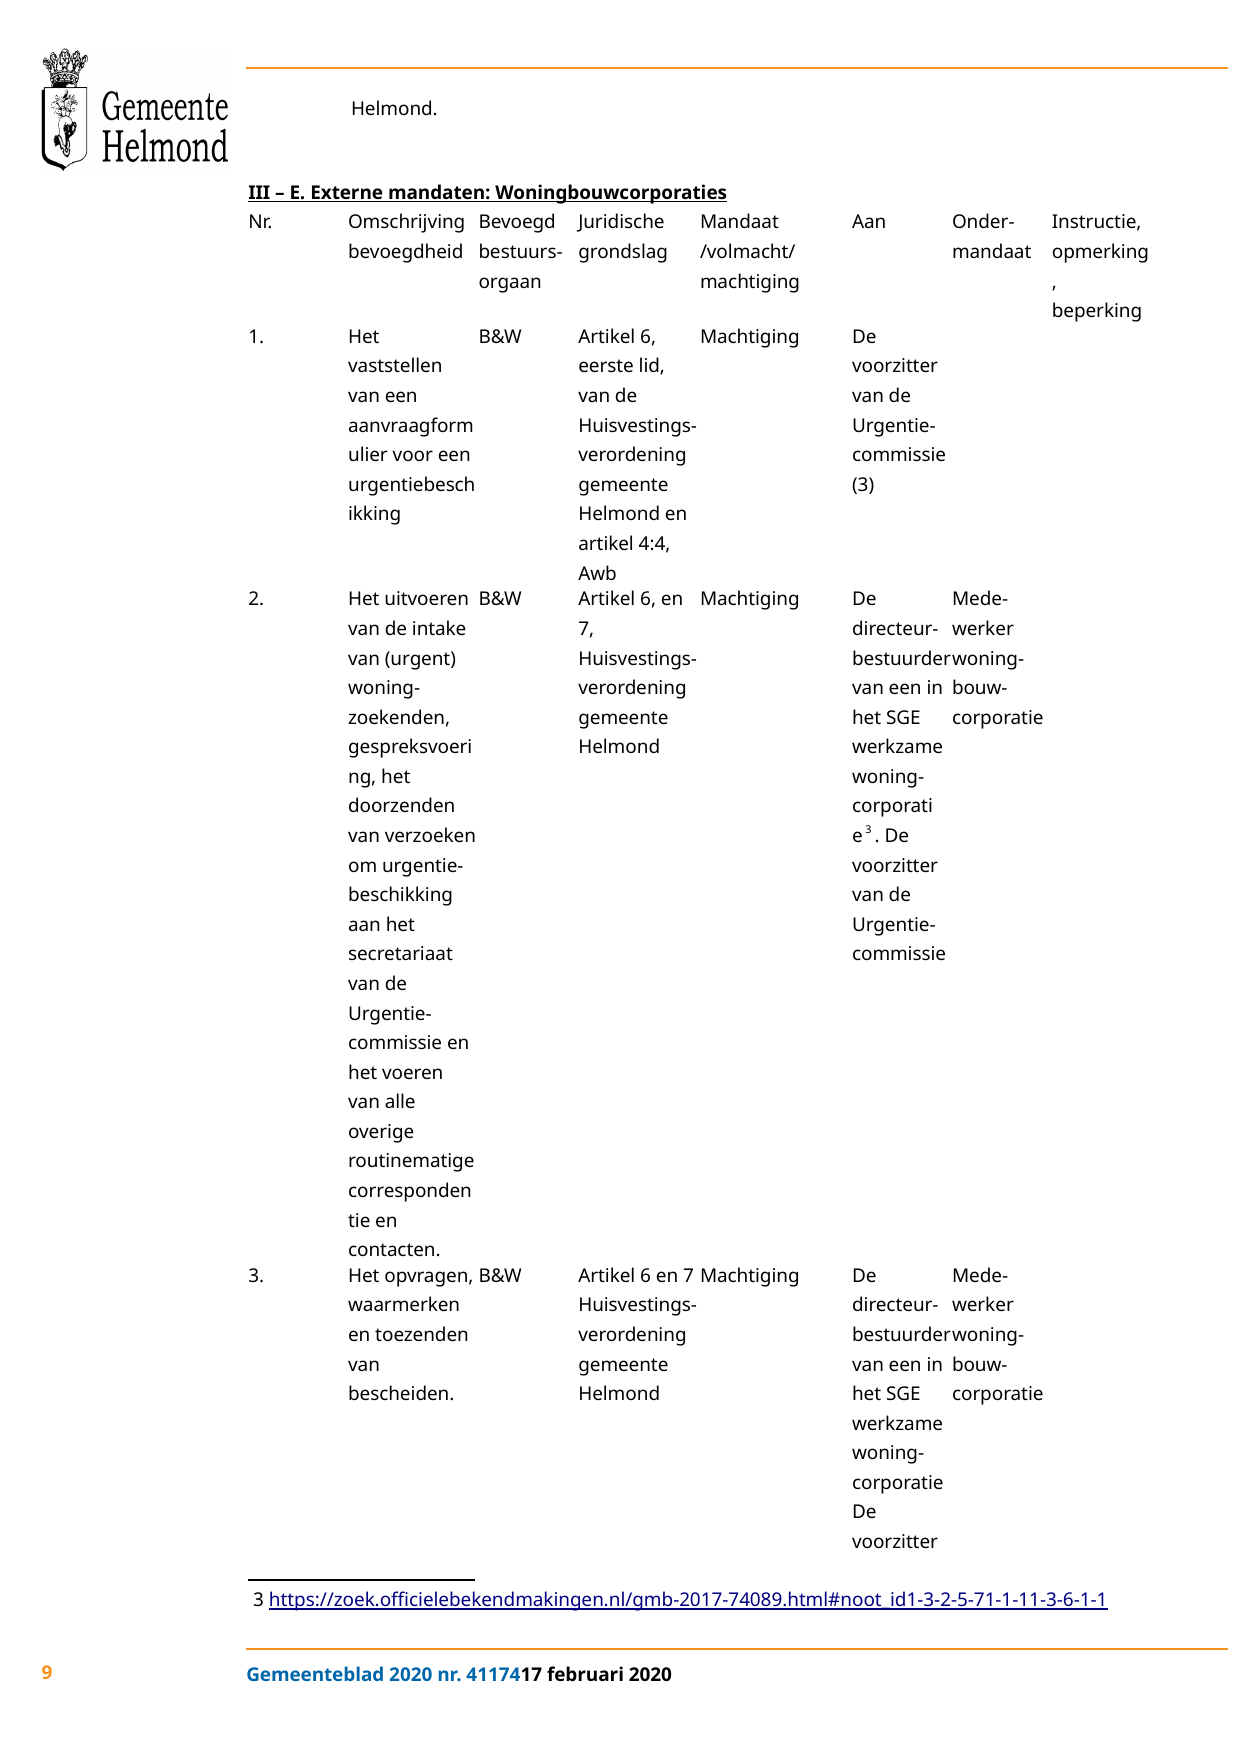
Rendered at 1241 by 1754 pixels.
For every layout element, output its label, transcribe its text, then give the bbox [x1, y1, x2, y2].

table_header Instructie, opmerking, beperking [1052, 209, 1152, 323]
table_cell Machtiging [700, 586, 852, 1262]
table_cell [1052, 586, 1152, 1262]
table_header Omschrijving bevoegdheid [348, 209, 478, 323]
table_cell Helmond. [351, 95, 476, 121]
table_header Mandaat /volmacht/ machtiging [700, 209, 852, 323]
table_cell Artikel 6 en 7 Huisvestings-verordening gemeente Helmond [578, 1262, 700, 1554]
table_cell [1049, 95, 1152, 121]
table_cell 2. [248, 586, 348, 1262]
table_cell Mede-werker woning-bouw-corporatie [952, 586, 1052, 1262]
table_header Aan [852, 209, 952, 323]
table_cell De directeur-bestuurder van een in het SGE werkzame woning-corporatie. De voorzitter van de Urgentie-commissie [852, 586, 952, 1262]
table_cell Artikel 6, eerste lid, van de Huisvestings-verordening gemeente Helmond en artikel 4:4, Awb [578, 323, 700, 586]
table_cell [952, 323, 1052, 586]
table_cell De directeur-bestuurder van een in het SGE werkzame woning-corporatie De voorzitter [852, 1262, 952, 1554]
table_cell 3. [248, 1262, 348, 1554]
table_cell [1052, 1262, 1152, 1554]
table_cell 1. [248, 323, 348, 586]
table_cell B&W [478, 586, 578, 1262]
table_header Bevoegd bestuurs-orgaan [478, 209, 578, 323]
table_cell [579, 95, 682, 121]
table_cell Machtiging [700, 323, 852, 586]
picture [41, 47, 231, 172]
table_header Juridische grondslag [578, 209, 700, 323]
table_cell [1052, 323, 1152, 586]
table_cell Het vaststellen van een aanvraagformulier voor een urgentiebeschikking [348, 323, 478, 586]
table_cell De voorzitter van de Urgentie-commissie (3) [852, 323, 952, 586]
table_cell [839, 95, 946, 121]
table_cell [476, 95, 579, 121]
table_cell [946, 95, 1049, 121]
table_cell Artikel 6, en 7, Huisvestings-verordening gemeente Helmond [578, 586, 700, 1262]
table_cell B&W [478, 323, 578, 586]
table_cell Mede-werker woning-bouw-corporatie [952, 1262, 1052, 1554]
table_cell Het uitvoeren van de intake van (urgent) woning-zoekenden, gespreksvoering, het doorzenden van verzoeken om urgentie-beschikking aan het secretariaat van de Urgentie-commissie en het voeren van alle overige routinematige correspondentie en contacten. [348, 586, 478, 1262]
table_cell [248, 95, 351, 121]
table_header Nr. [248, 209, 348, 323]
table_cell [682, 95, 838, 121]
table_cell Machtiging [700, 1262, 852, 1554]
table_cell B&W [478, 1262, 578, 1554]
text III – E. Externe mandaten: Woningbouwcorporaties [248, 179, 1152, 205]
table_cell Het opvragen, waarmerken en toezenden van bescheiden. [348, 1262, 478, 1554]
table_header Onder-mandaat [952, 209, 1052, 323]
